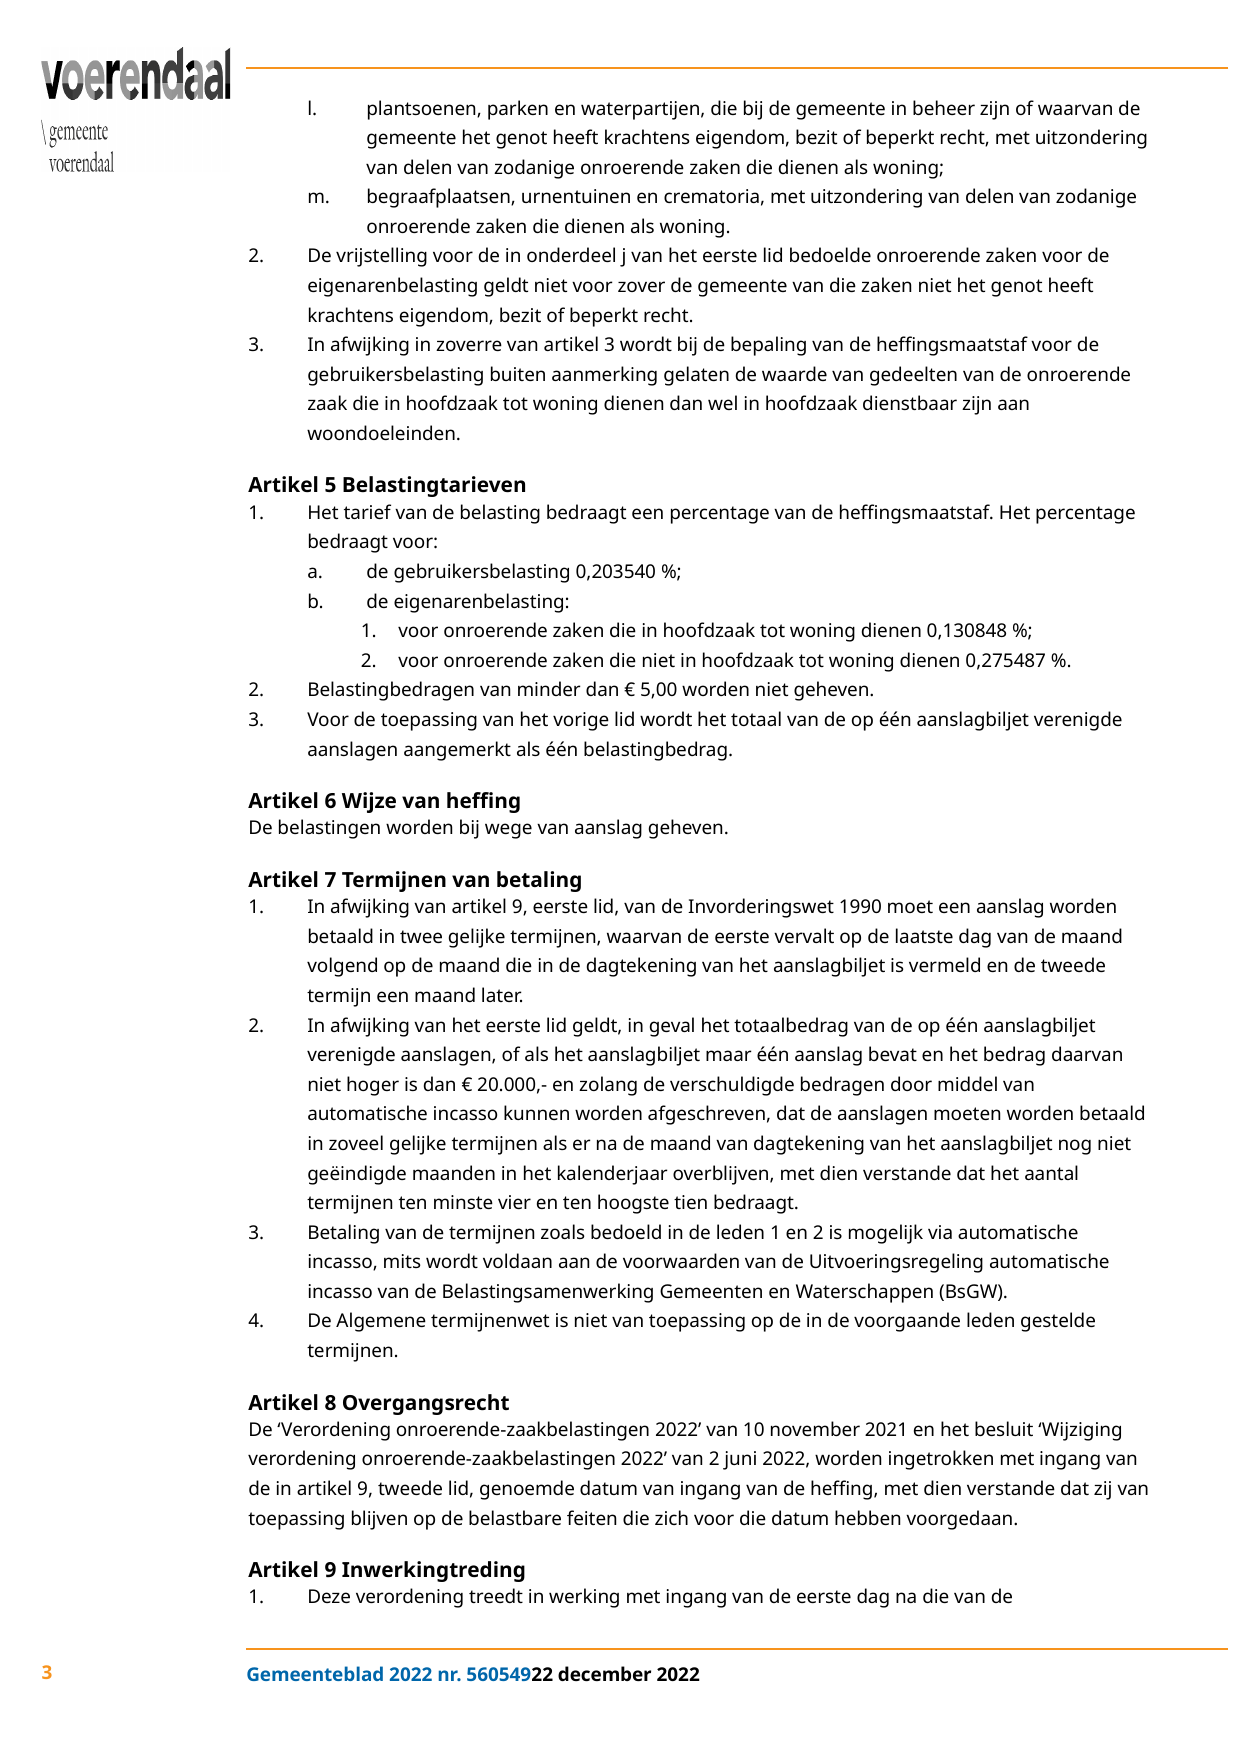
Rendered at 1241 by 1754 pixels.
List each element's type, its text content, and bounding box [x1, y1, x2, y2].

list De vrijstelling voor de in onderdeel j van het eerste lid bedoelde onroerende zaken voor de eigenarenbelasting geldt niet voor zover de gemeente van die zaken niet het genot heeft krachtens eigendom, bezit of beperkt recht. [248, 243, 1152, 328]
list voor onroerende zaken die niet in hoofdzaak tot woning dienen 0,275487 %. [361, 647, 1152, 673]
list plantsoenen, parken en waterpartijen, die bij de gemeente in beheer zijn of waarvan de gemeente het genot heeft krachtens eigendom, bezit of beperkt recht, met uitzondering van delen van zodanige onroerende zaken die dienen als woning; [307, 95, 1152, 180]
text De ‘Verordening onroerende-zaakbelastingen 2022’ van 10 november 2021 en het besluit ‘Wijziging verordening onroerende-zaakbelastingen 2022’ van 2 juni 2022, worden ingetrokken met ingang van de in artikel 9, tweede lid, genoemde datum van ingang van de heffing, met dien verstande dat zij van toepassing blijven op de belastbare feiten die zich voor die datum hebben voorgedaan. [248, 1416, 1152, 1531]
list In afwijking van het eerste lid geldt, in geval het totaalbedrag van de op één aanslagbiljet verenigde aanslagen, of als het aanslagbiljet maar één aanslag bevat en het bedrag daarvan niet hoger is dan € 20.000,- en zolang de verschuldigde bedragen door middel van automatische incasso kunnen worden afgeschreven, dat de aanslagen moeten worden betaald in zoveel gelijke termijnen als er na de maand van dagtekening van het aanslagbiljet nog niet geëindigde maanden in het kalenderjaar overblijven, met dien verstande dat het aantal termijnen ten minste vier en ten hoogste tien bedraagt. [248, 1012, 1152, 1215]
text Artikel 8 Overgangsrecht [248, 1388, 1152, 1416]
list Belastingbedragen van minder dan € 5,00 worden niet geheven. [248, 677, 1152, 702]
list de gebruikersbelasting 0,203540 %; [307, 558, 1152, 584]
list In afwijking in zoverre van artikel 3 wordt bij de bepaling van de heffingsmaatstaf voor de gebruikersbelasting buiten aanmerking gelaten de waarde van gedeelten van de onroerende zaak die in hoofdzaak tot woning dienen dan wel in hoofdzaak dienstbaar zijn aan woondoeleinden. [248, 331, 1152, 446]
list De Algemene termijnenwet is niet van toepassing op de in de voorgaande leden gestelde termijnen. [248, 1308, 1152, 1363]
text Artikel 5 Belastingtarieven [248, 471, 1152, 499]
list de eigenarenbelasting: [307, 588, 1152, 613]
list Voor de toepassing van het vorige lid wordt het totaal van de op één aanslagbiljet verenigde aanslagen aangemerkt als één belastingbedrag. [248, 706, 1152, 761]
text Artikel 9 Inwerkingtreding [248, 1555, 1152, 1584]
picture [41, 47, 231, 172]
list begraafplaatsen, urnentuinen en crematoria, met uitzondering van delen van zodanige onroerende zaken die dienen als woning. [307, 183, 1152, 239]
text Artikel 6 Wijze van heffing [248, 786, 1152, 814]
list Het tarief van de belasting bedraagt een percentage van de heffingsmaatstaf. Het percentage bedraagt voor: [248, 499, 1152, 554]
list voor onroerende zaken die in hoofdzaak tot woning dienen 0,130848 %; [361, 617, 1152, 643]
text Artikel 7 Termijnen van betaling [248, 865, 1152, 893]
list Deze verordening treedt in werking met ingang van de eerste dag na die van de [248, 1584, 1152, 1609]
text De belastingen worden bij wege van aanslag geheven. [248, 814, 1152, 840]
list In afwijking van artikel 9, eerste lid, van de Invorderingswet 1990 moet een aanslag worden betaald in twee gelijke termijnen, waarvan de eerste vervalt op de laatste dag van de maand volgend op de maand die in de dagtekening van het aanslagbiljet is vermeld en de tweede termijn een maand later. [248, 893, 1152, 1008]
list Betaling van de termijnen zoals bedoeld in de leden 1 en 2 is mogelijk via automatische incasso, mits wordt voldaan aan de voorwaarden van de Uitvoeringsregeling automatische incasso van de Belastingsamenwerking Gemeenten en Waterschappen (BsGW). [248, 1219, 1152, 1304]
